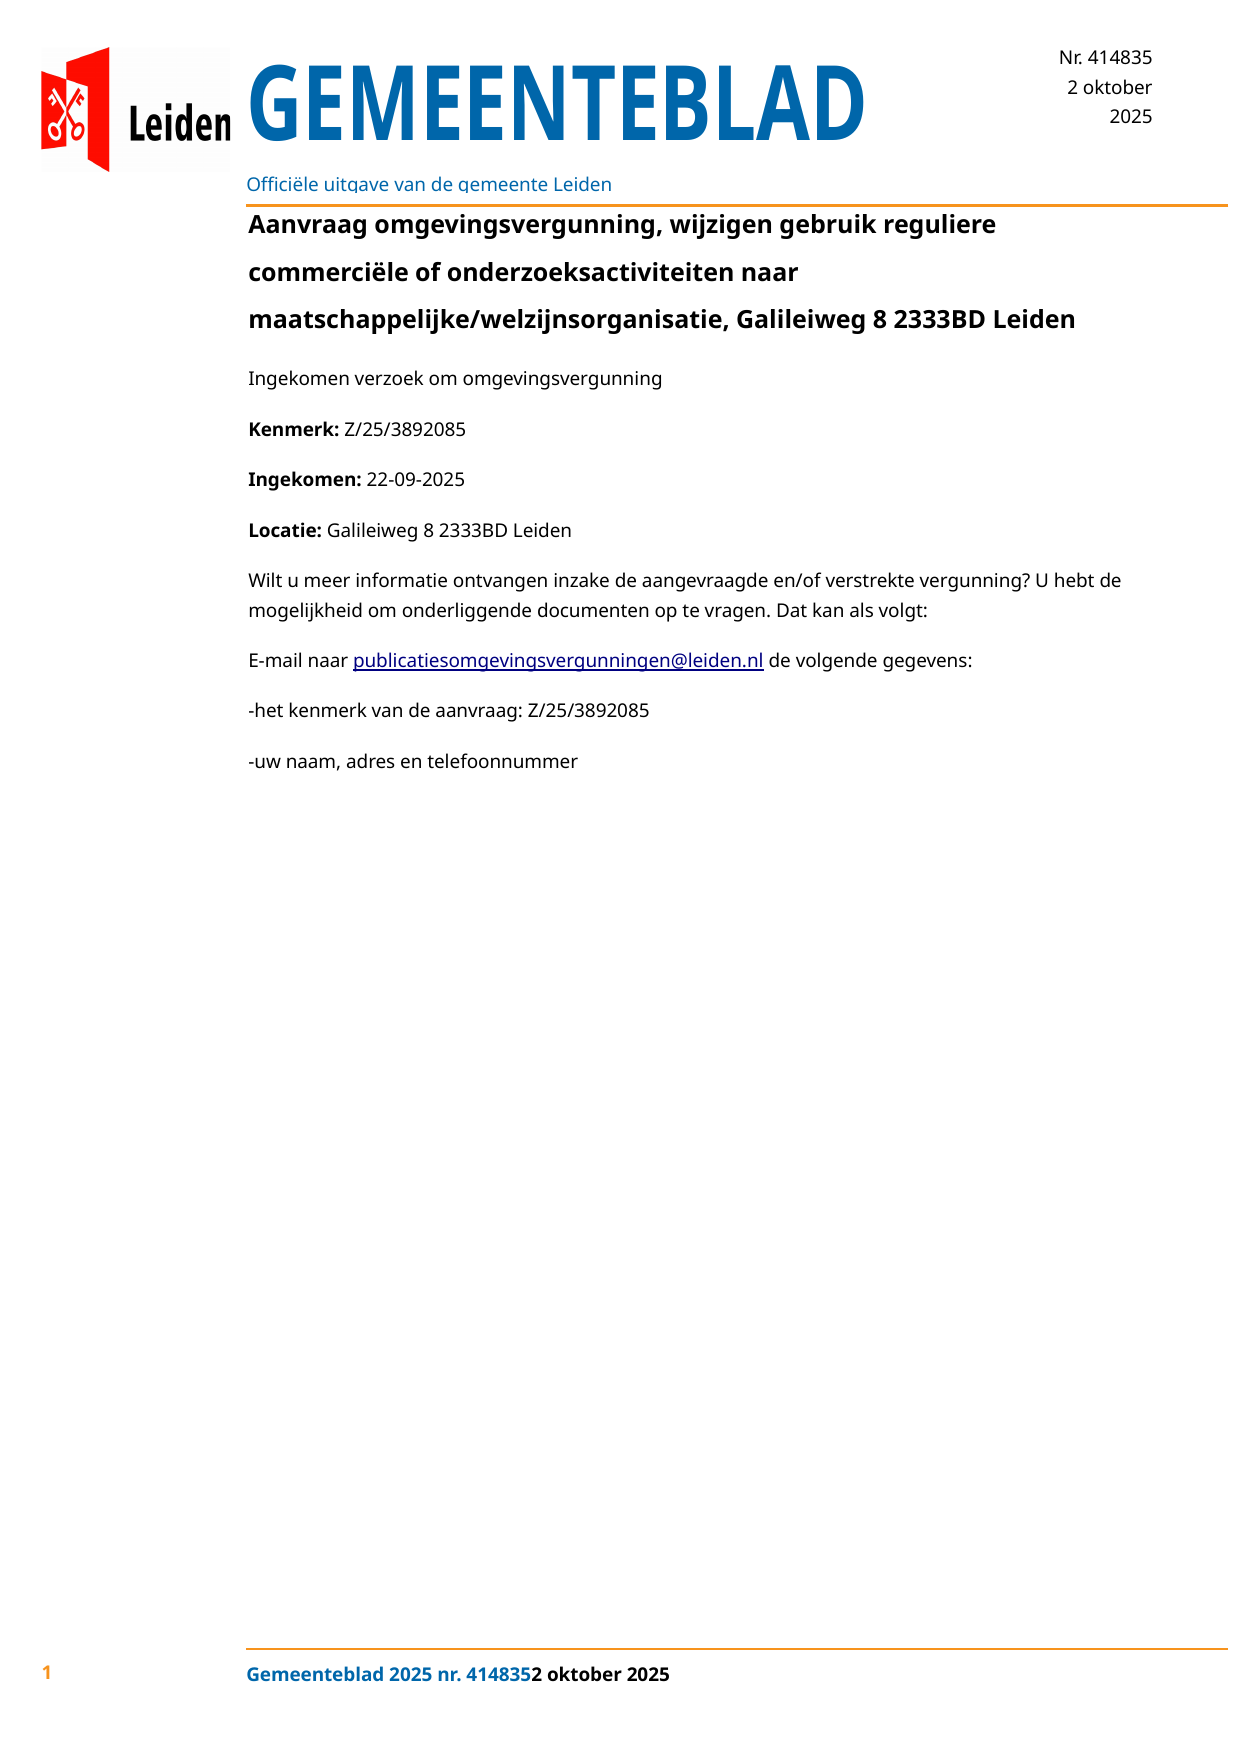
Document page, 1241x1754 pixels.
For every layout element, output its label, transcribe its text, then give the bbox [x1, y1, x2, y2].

text Wilt u meer informatie ontvangen inzake de aangevraagde en/of verstrekte vergunning? U hebt de mogelijkheid om onderliggende documenten op te vragen. Dat kan als volgt: [248, 567, 1152, 622]
text -het kenmerk van de aanvraag: Z/25/3892085 [248, 698, 1152, 723]
text Ingekomen verzoek om omgevingsvergunning [248, 366, 1152, 391]
text E-mail naar publicatiesomgevingsvergunningen@leiden.nl de volgende gegevens: [248, 647, 1152, 673]
picture [41, 47, 231, 172]
text Ingekomen: 22-09-2025 [248, 466, 1152, 492]
text Aanvraag omgevingsvergunning, wijzigen gebruik reguliere commerciële of onderzoeksactiviteiten naar maatschappelijke/welzijnsorganisatie, Galileiweg 8 2333BD Leiden [248, 207, 1152, 336]
text Locatie: Galileiweg 8 2333BD Leiden [248, 517, 1152, 542]
text -uw naam, adres en telefoonnummer [248, 748, 1152, 774]
text Kenmerk: Z/25/3892085 [248, 416, 1152, 442]
